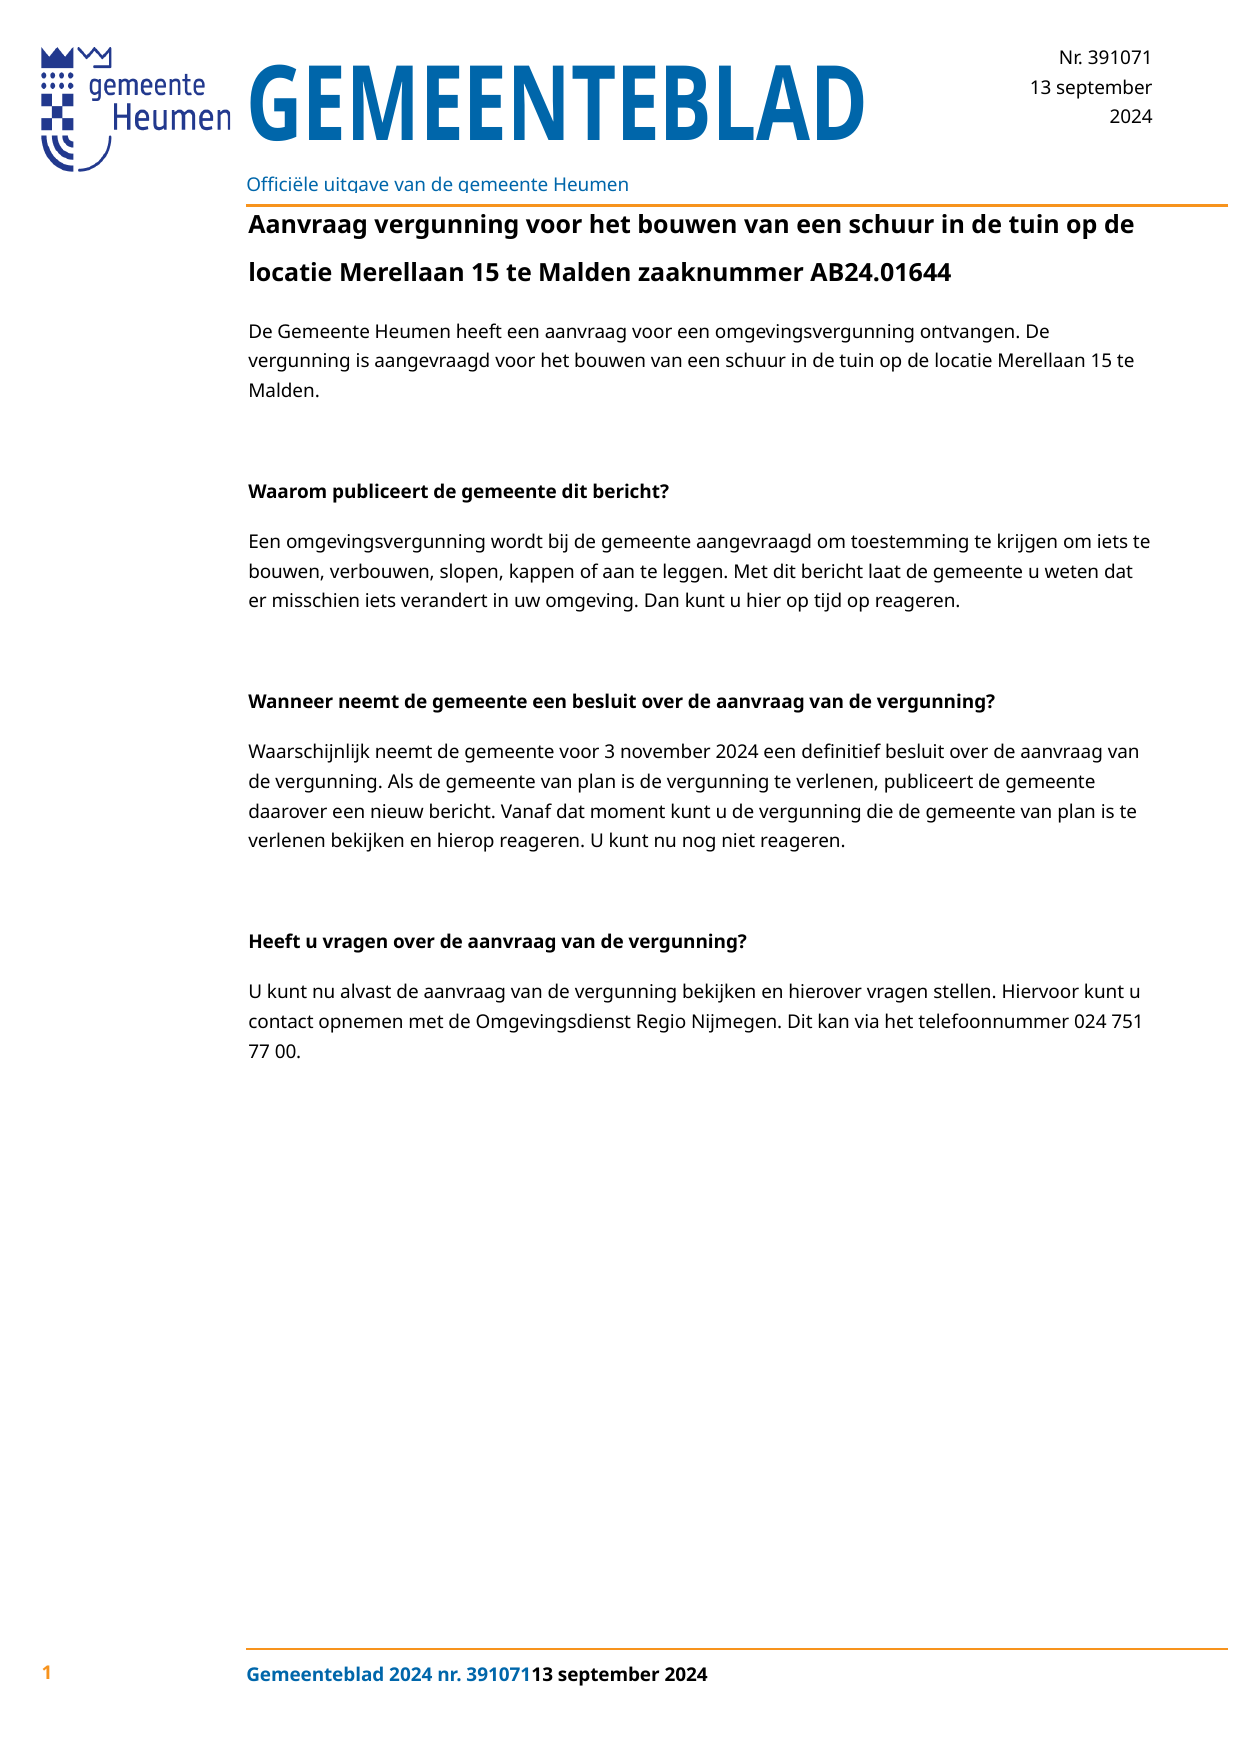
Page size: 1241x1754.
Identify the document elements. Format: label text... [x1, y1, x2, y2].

picture [41, 47, 231, 172]
text Heeft u vragen over de aanvraag van de vergunning? [248, 928, 1152, 954]
text Een omgevingsvergunning wordt bij de gemeente aangevraagd om toestemming te krijgen om iets te bouwen, verbouwen, slopen, kappen of aan te leggen. Met dit bericht laat de gemeente u weten dat er misschien iets verandert in uw omgeving. Dan kunt u hier op tijd op reageren. [248, 528, 1152, 613]
text Aanvraag vergunning voor het bouwen van een schuur in de tuin op de locatie Merellaan 15 te Malden zaaknummer AB24.01644 [248, 207, 1152, 288]
text De Gemeente Heumen heeft een aanvraag voor een omgevingsvergunning ontvangen. De vergunning is aangevraagd voor het bouwen van een schuur in de tuin op de locatie Merellaan 15 te Malden. [248, 318, 1152, 403]
text Wanneer neemt de gemeente een besluit over de aanvraag van de vergunning? [248, 688, 1152, 714]
text Waarschijnlijk neemt de gemeente voor 3 november 2024 een definitief besluit over de aanvraag van de vergunning. Als de gemeente van plan is de vergunning te verlenen, publiceert de gemeente daarover een nieuw bericht. Vanaf dat moment kunt u de vergunning die de gemeente van plan is te verlenen bekijken en hierop reageren. U kunt nu nog niet reageren. [248, 739, 1152, 853]
text U kunt nu alvast de aanvraag van de vergunning bekijken en hierover vragen stellen. Hiervoor kunt u contact opnemen met de Omgevingsdienst Regio Nijmegen. Dit kan via het telefoonnummer 024 751 77 00. [248, 979, 1152, 1064]
text Waarom publiceert de gemeente dit bericht? [248, 478, 1152, 504]
